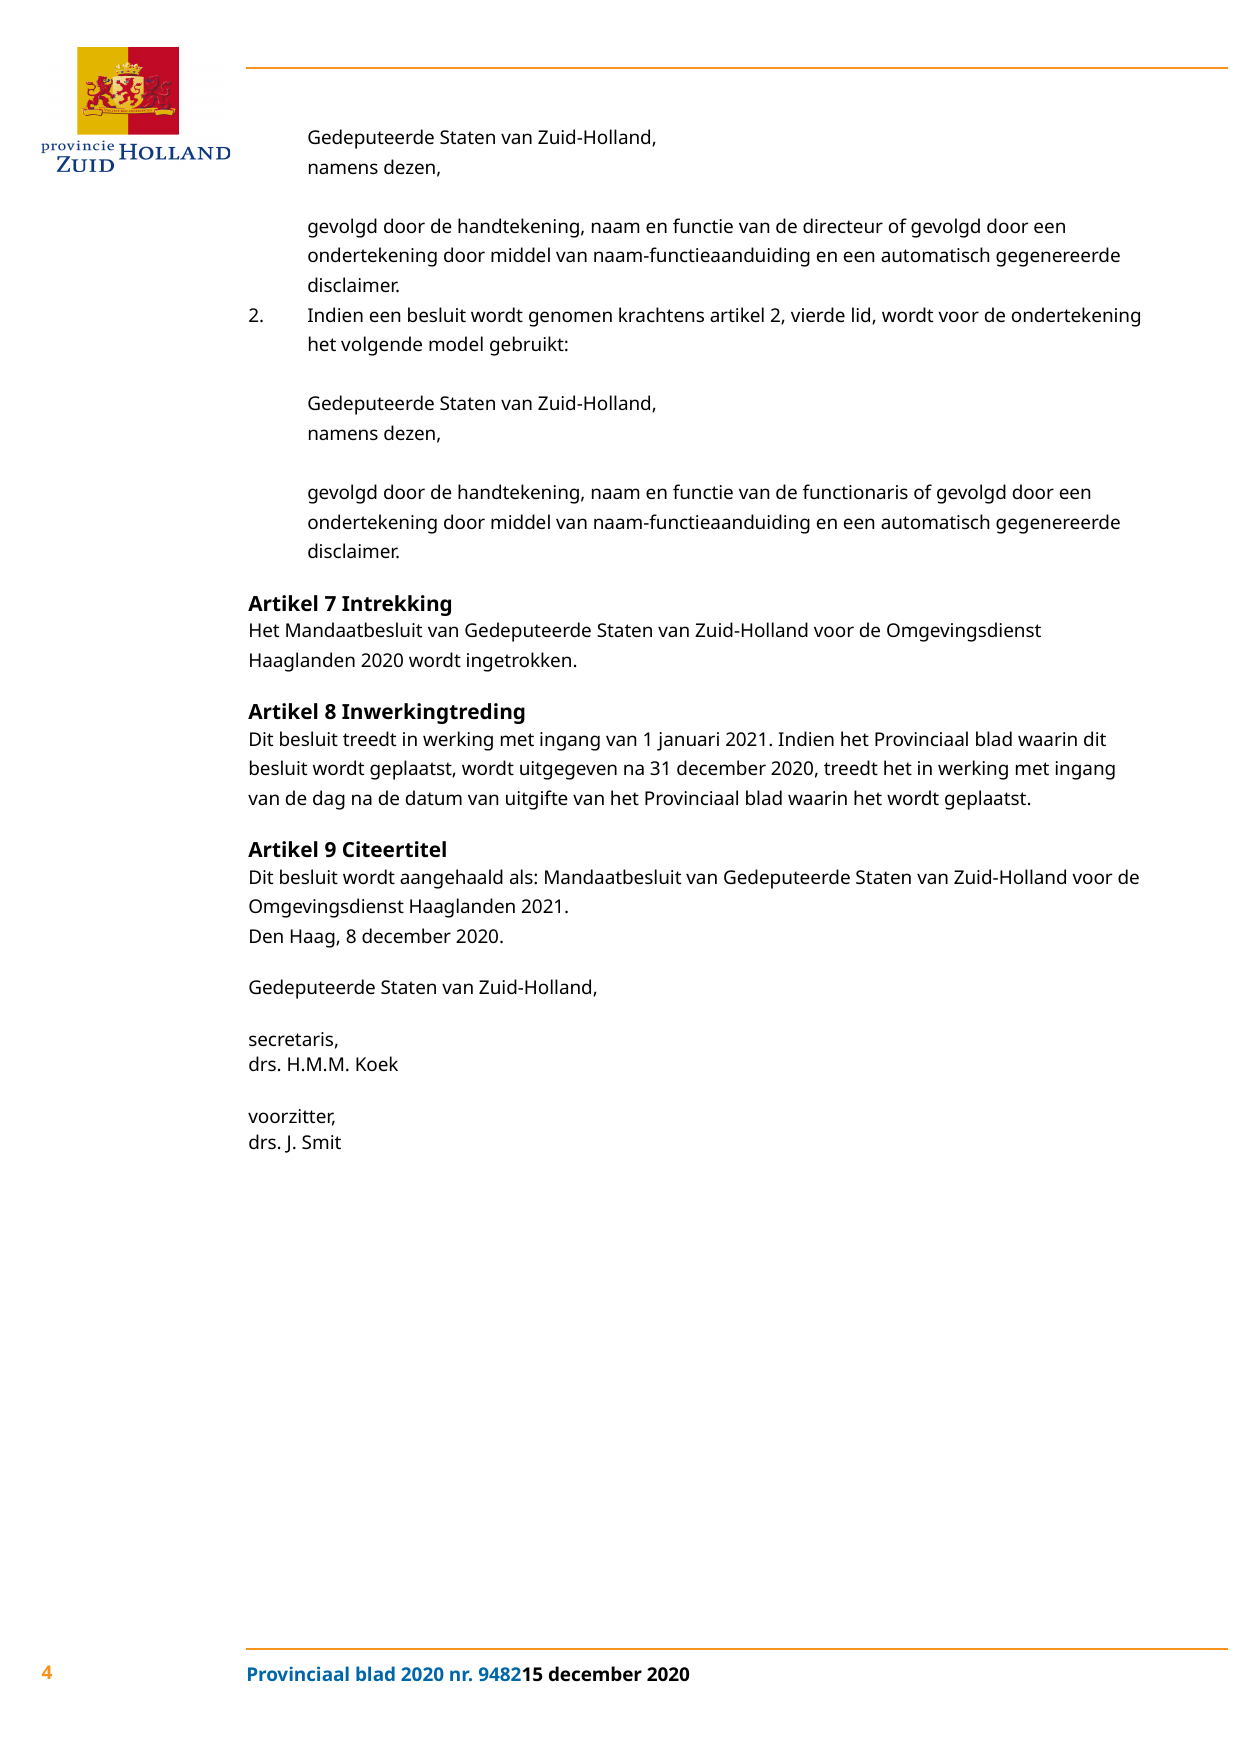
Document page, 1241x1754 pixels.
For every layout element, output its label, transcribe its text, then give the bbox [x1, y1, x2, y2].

text Dit besluit treedt in werking met ingang van 1 januari 2021. Indien het Provinciaal blad waarin dit besluit wordt geplaatst, wordt uitgegeven na 31 december 2020, treedt het in werking met ingang van de dag na de datum van uitgifte van het Provinciaal blad waarin het wordt geplaatst. [248, 726, 1152, 811]
list namens dezen, [248, 420, 1152, 446]
text Dit besluit wordt aangehaald als: Mandaatbesluit van Gedeputeerde Staten van Zuid-Holland voor de Omgevingsdienst Haaglanden 2021. [248, 864, 1152, 919]
text Gedeputeerde Staten van Zuid-Holland, [248, 974, 1152, 1000]
list Gedeputeerde Staten van Zuid-Holland, [248, 124, 1152, 150]
text Het Mandaatbesluit van Gedeputeerde Staten van Zuid-Holland voor de Omgevingsdienst Haaglanden 2020 wordt ingetrokken. [248, 617, 1152, 673]
list Gedeputeerde Staten van Zuid-Holland, [248, 391, 1152, 416]
list Indien een besluit wordt genomen krachtens artikel 2, vierde lid, wordt voor de ondertekening het volgende model gebruikt: [248, 302, 1152, 357]
list gevolgd door de handtekening, naam en functie van de directeur of gevolgd door een ondertekening door middel van naam-functieaanduiding en een automatisch gegenereerde disclaimer. [248, 213, 1152, 298]
text Artikel 8 Inwerkingtreding [248, 697, 1152, 726]
text drs. J. Smit [248, 1129, 1152, 1154]
picture [41, 47, 231, 172]
text Den Haag, 8 december 2020. [248, 923, 1152, 949]
list namens dezen, [248, 154, 1152, 180]
text Artikel 9 Citeertitel [248, 835, 1152, 864]
text secretaris, [248, 1026, 1152, 1052]
text drs. H.M.M. Koek [248, 1052, 1152, 1077]
text Artikel 7 Intrekking [248, 589, 1152, 617]
text voorzitter, [248, 1103, 1152, 1129]
list gevolgd door de handtekening, naam en functie van de functionaris of gevolgd door een ondertekening door middel van naam-functieaanduiding en een automatisch gegenereerde disclaimer. [248, 479, 1152, 564]
